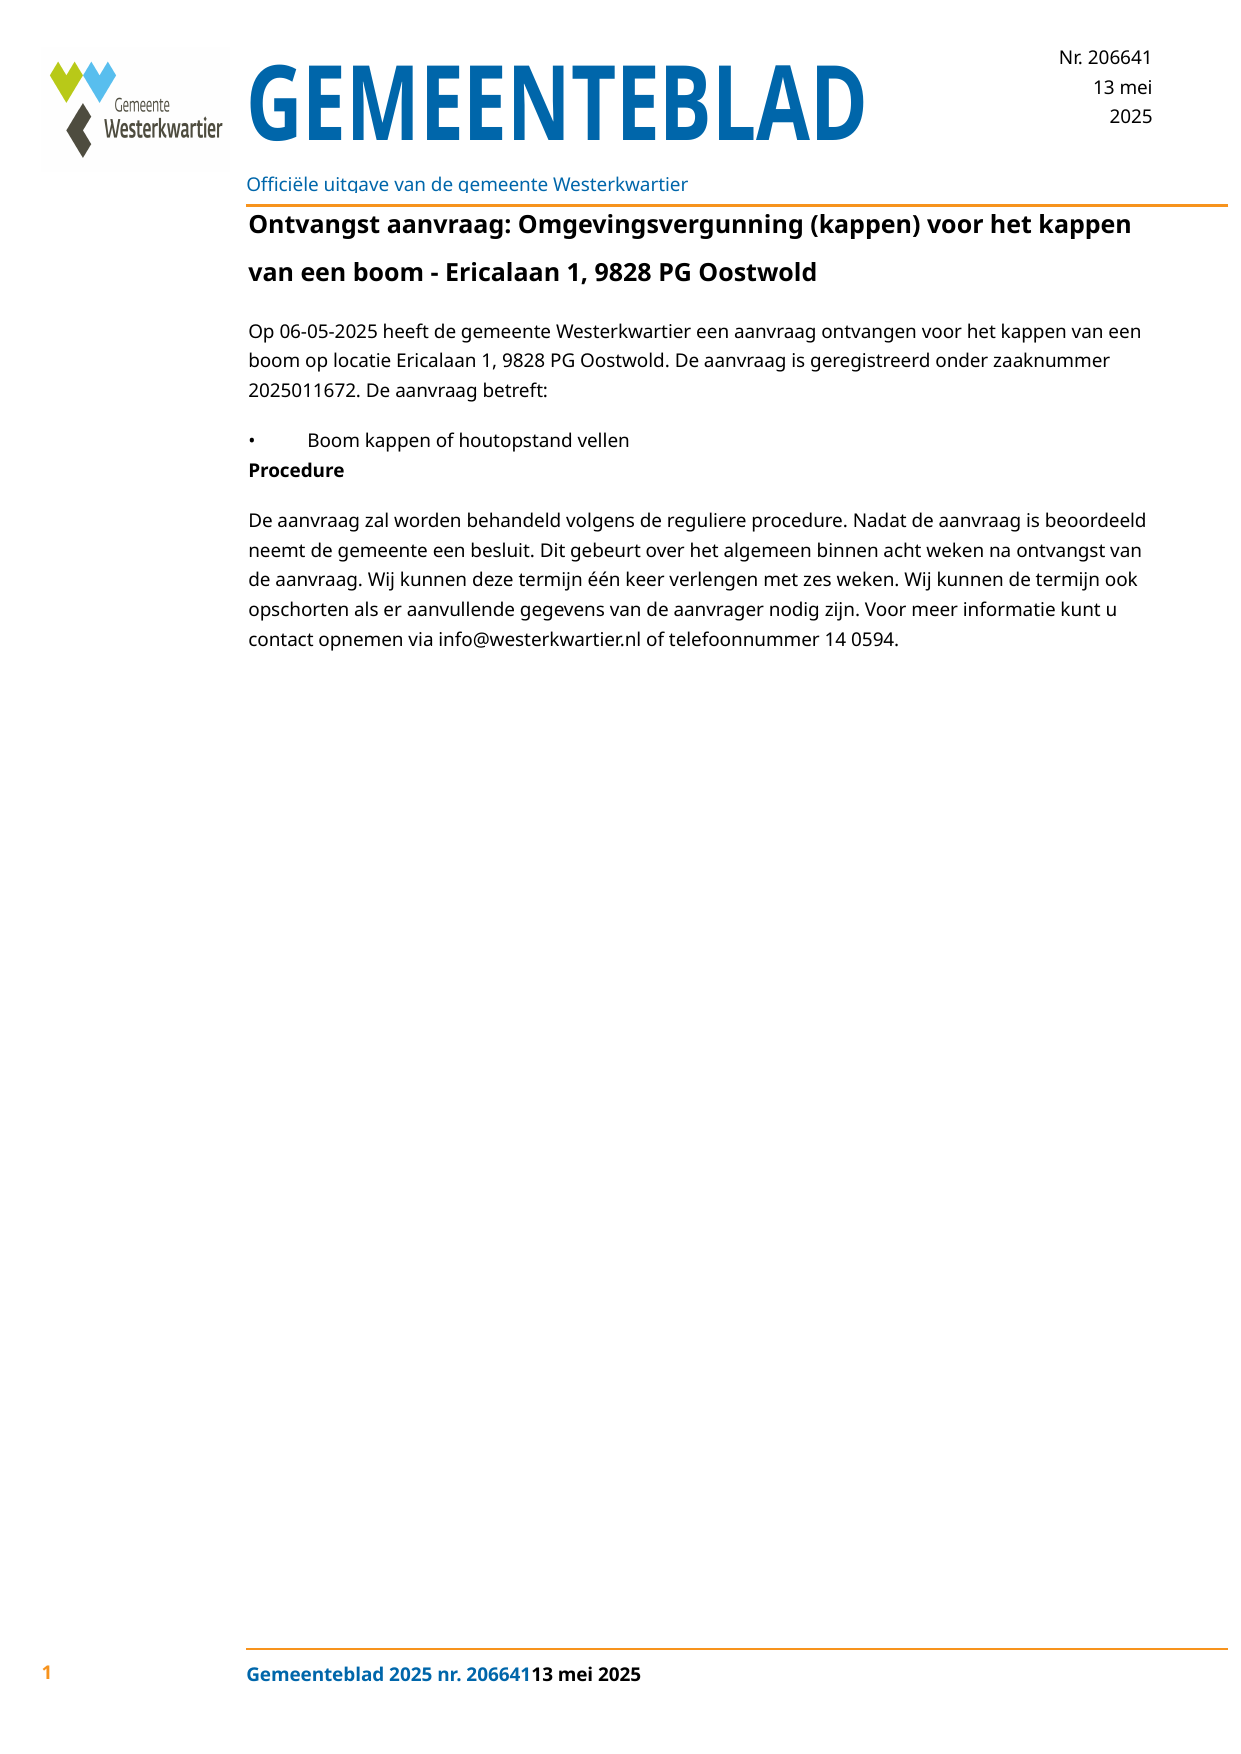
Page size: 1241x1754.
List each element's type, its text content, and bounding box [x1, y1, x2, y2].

picture [41, 47, 231, 172]
text Op 06-05-2025 heeft de gemeente Westerkwartier een aanvraag ontvangen voor het kappen van een boom op locatie Ericalaan 1, 9828 PG Oostwold. De aanvraag is geregistreerd onder zaaknummer 2025011672. De aanvraag betreft: [248, 318, 1152, 403]
list Boom kappen of houtopstand vellen [248, 427, 1152, 453]
text Procedure [248, 457, 1152, 483]
text De aanvraag zal worden behandeld volgens de reguliere procedure. Nadat de aanvraag is beoordeeld neemt de gemeente een besluit. Dit gebeurt over het algemeen binnen acht weken na ontvangst van de aanvraag. Wij kunnen deze termijn één keer verlengen met zes weken. Wij kunnen de termijn ook opschorten als er aanvullende gegevens van de aanvrager nodig zijn. Voor meer informatie kunt u contact opnemen via info@westerkwartier.nl of telefoonnummer 14 0594. [248, 507, 1152, 652]
text Ontvangst aanvraag: Omgevingsvergunning (kappen) voor het kappen van een boom - Ericalaan 1, 9828 PG Oostwold [248, 207, 1152, 288]
